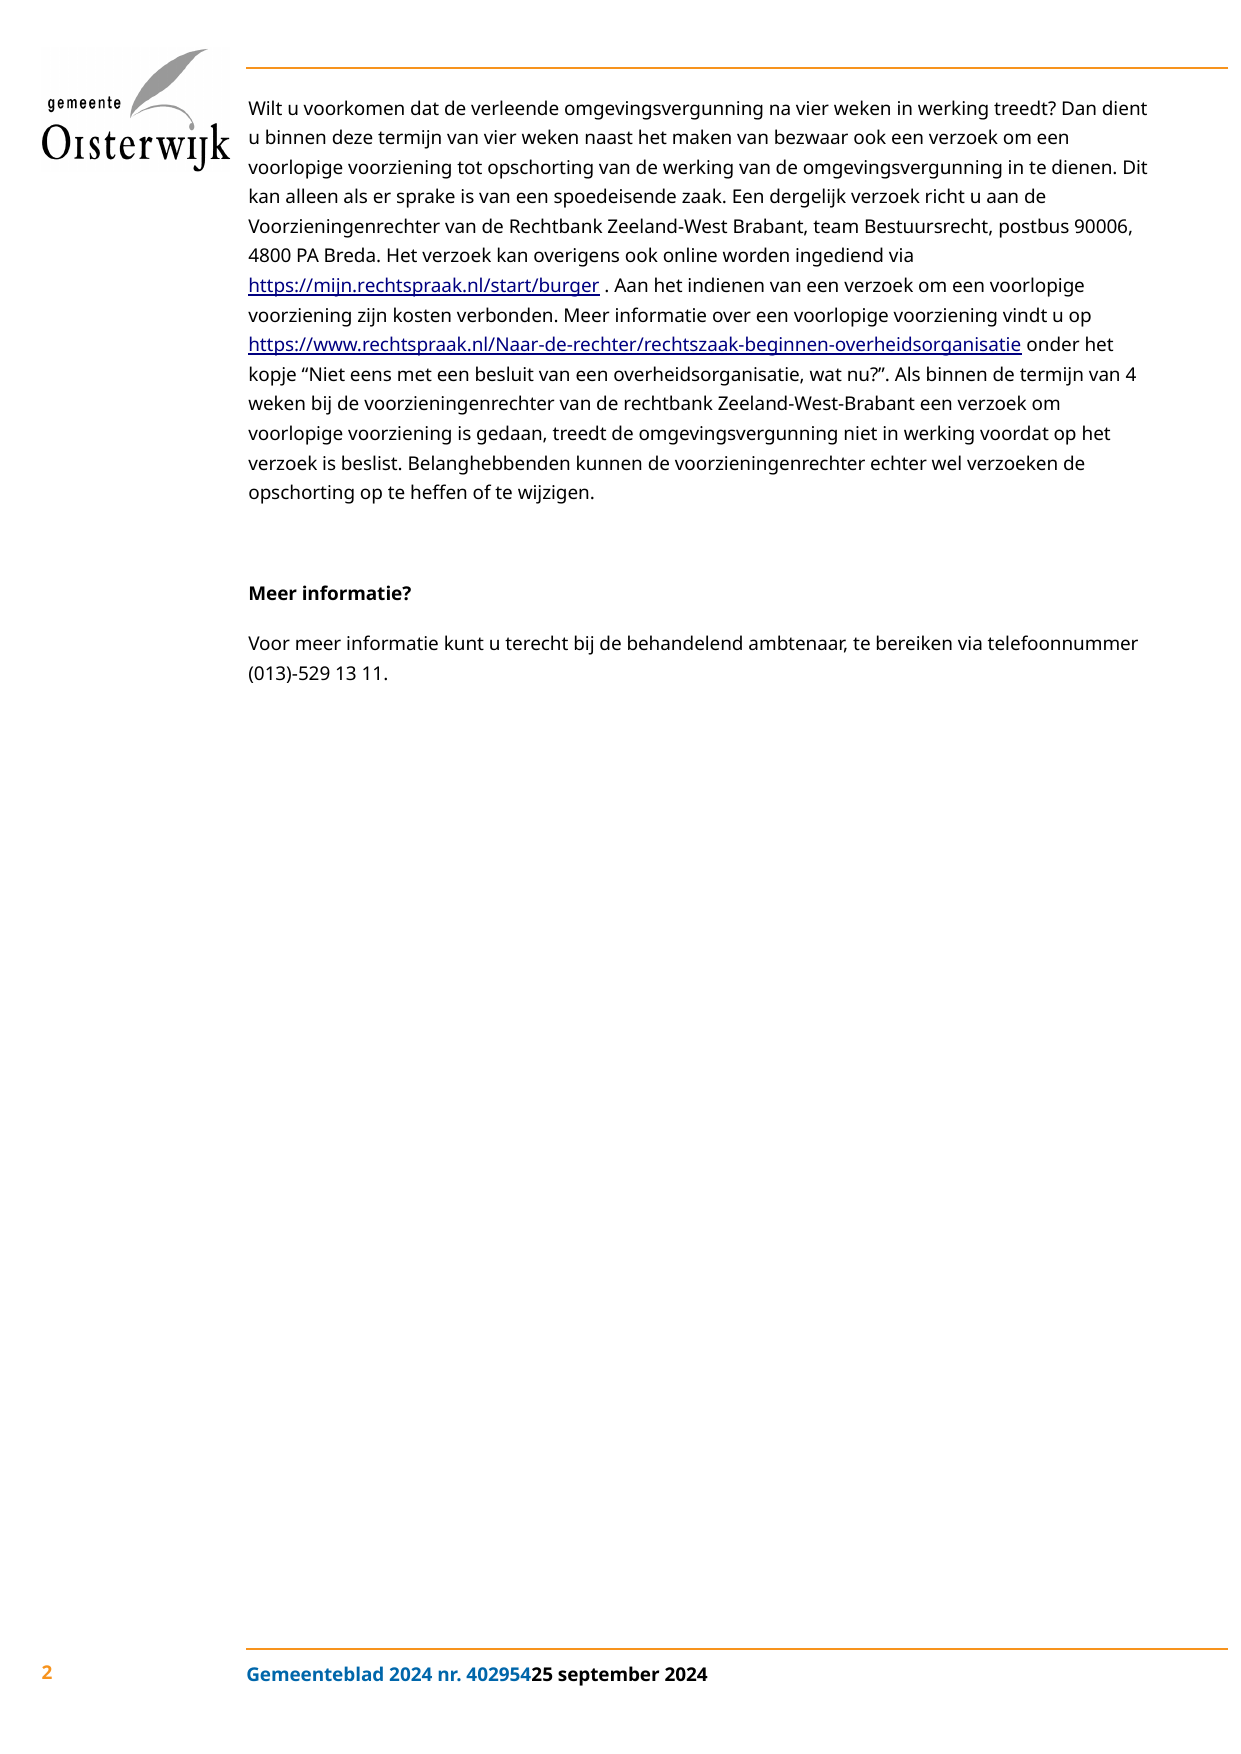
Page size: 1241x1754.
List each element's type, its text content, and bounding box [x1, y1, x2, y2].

text Voor meer informatie kunt u terecht bij de behandelend ambtenaar, te bereiken via telefoonnummer (013)-529 13 11. [248, 631, 1152, 686]
picture [41, 47, 231, 172]
text Wilt u voorkomen dat de verleende omgevingsvergunning na vier weken in werking treedt? Dan dient u binnen deze termijn van vier weken naast het maken van bezwaar ook een verzoek om een voorlopige voorziening tot opschorting van de werking van de omgevingsvergunning in te dienen. Dit kan alleen als er sprake is van een spoedeisende zaak. Een dergelijk verzoek richt u aan de Voorzieningenrechter van de Rechtbank Zeeland-West Brabant, team Bestuursrecht, postbus 90006, 4800 PA Breda. Het verzoek kan overigens ook online worden ingediend via https://mijn.rechtspraak.nl/start/burger . Aan het indienen van een verzoek om een voorlopige voorziening zijn kosten verbonden. Meer informatie over een voorlopige voorziening vindt u op https://www.rechtspraak.nl/Naar-de-rechter/rechtszaak-beginnen-overheidsorganisatie onder het kopje “Niet eens met een besluit van een overheidsorganisatie, wat nu?”. Als binnen de termijn van 4 weken bij de voorzieningenrechter van de rechtbank Zeeland-West-Brabant een verzoek om voorlopige voorziening is gedaan, treedt de omgevingsvergunning niet in werking voordat op het verzoek is beslist. Belanghebbenden kunnen de voorzieningenrechter echter wel verzoeken de opschorting op te heffen of te wijzigen. [248, 95, 1152, 505]
text Meer informatie? [248, 580, 1152, 606]
